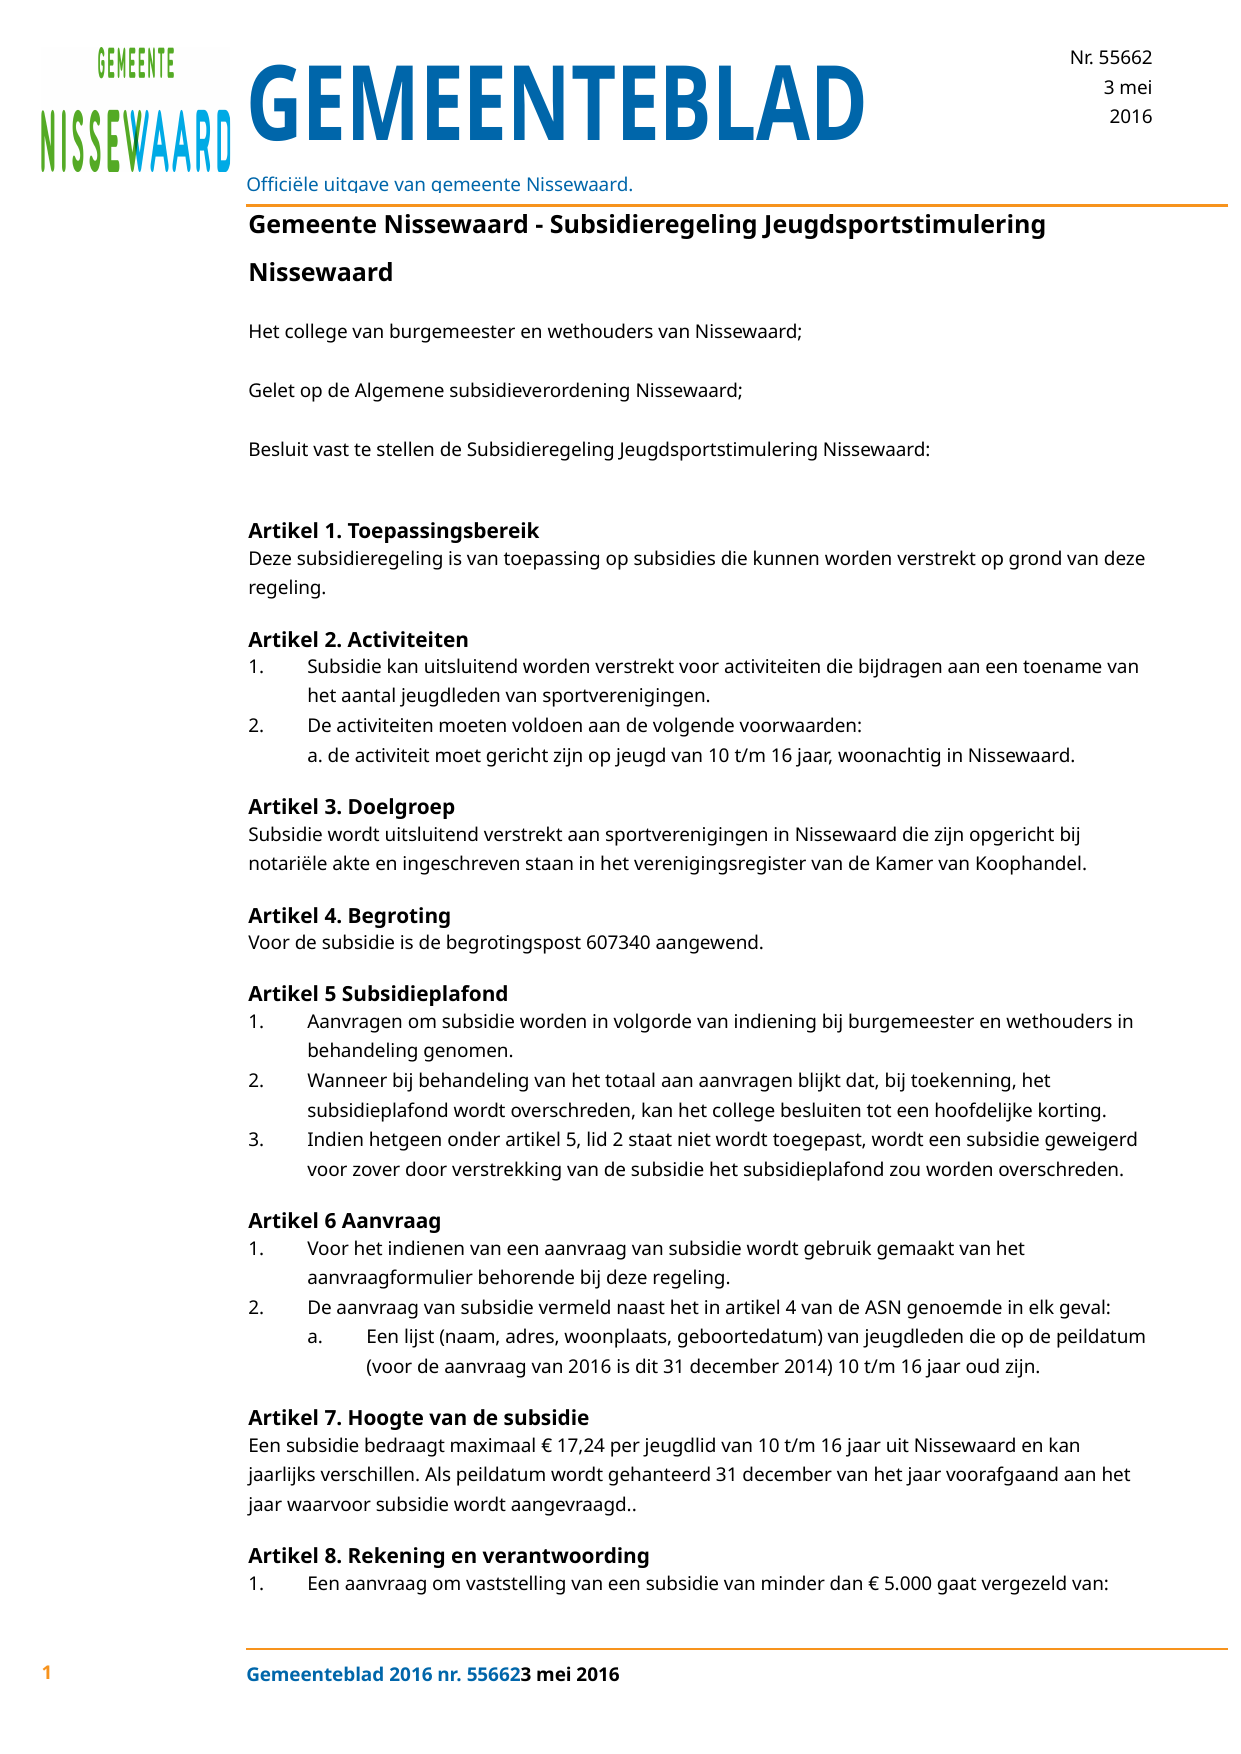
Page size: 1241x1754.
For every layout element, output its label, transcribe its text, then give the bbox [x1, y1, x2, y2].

text Deze subsidieregeling is van toepassing op subsidies die kunnen worden verstrekt op grond van deze regeling. [248, 545, 1152, 600]
picture [201, 122, 206, 138]
text Besluit vast te stellen de Subsidieregeling Jeugdsportstimulering Nissewaard: [248, 436, 1152, 462]
text Artikel 6 Aanvraag [248, 1206, 1152, 1235]
text Artikel 4. Begroting [248, 901, 1152, 929]
list De activiteiten moeten voldoen aan de volgende voorwaarden: [248, 712, 1152, 738]
text Artikel 5 Subsidieplafond [248, 979, 1152, 1008]
text Een subsidie bedraagt maximaal € 17,24 per jeugdlid van 10 t/m 16 jaar uit Nissewaard en kan jaarlijks verschillen. Als peildatum wordt gehanteerd 31 december van het jaar voorafgaand aan het jaar waarvoor subsidie wordt aangevraagd.. [248, 1432, 1152, 1517]
text Artikel 7. Hoogte van de subsidie [248, 1403, 1152, 1432]
list Subsidie kan uitsluitend worden verstrekt voor activiteiten die bijdragen aan een toename van het aantal jeugdleden van sportverenigingen. [248, 653, 1152, 708]
list Wanneer bij behandeling van het totaal aan aanvragen blijkt dat, bij toekenning, het subsidieplafond wordt overschreden, kan het college besluiten tot een hoofdelijke korting. [248, 1067, 1152, 1122]
text Artikel 8. Rekening en verantwoording [248, 1542, 1152, 1570]
text Subsidie wordt uitsluitend verstrekt aan sportverenigingen in Nissewaard die zijn opgericht bij notariële akte en ingeschreven staan in het verenigingsregister van de Kamer van Koophandel. [248, 821, 1152, 876]
text Artikel 3. Doelgroep [248, 792, 1152, 821]
text Voor de subsidie is de begrotingspost 607340 aangewend. [248, 929, 1152, 955]
text Gelet op de Algemene subsidieverordening Nissewaard; [248, 377, 1152, 403]
list Indien hetgeen onder artikel 5, lid 2 staat niet wordt toegepast, wordt een subsidie geweigerd voor zover door verstrekking van de subsidie het subsidieplafond zou worden overschreden. [248, 1126, 1152, 1182]
picture [176, 157, 187, 172]
picture [41, 47, 231, 172]
list Een lijst (naam, adres, woonplaats, geboortedatum) van jeugdleden die op de peildatum (voor de aanvraag van 2016 is dit 31 december 2014) 10 t/m 16 jaar oud zijn. [307, 1323, 1152, 1379]
text Gemeente Nissewaard - Subsidieregeling Jeugdsportstimulering Nissewaard [248, 207, 1152, 288]
list De aanvraag van subsidie vermeld naast het in artikel 4 van de ASN genoemde in elk geval: [248, 1294, 1152, 1320]
list Een aanvraag om vaststelling van een subsidie van minder dan € 5.000 gaat vergezeld van: [248, 1570, 1152, 1596]
picture [154, 157, 165, 172]
picture [200, 151, 206, 172]
picture [222, 122, 227, 160]
text Het college van burgemeester en wethouders van Nissewaard; [248, 318, 1152, 344]
list Voor het indienen van een aanvraag van subsidie wordt gebruik gemaakt van het aanvraagformulier behorende bij deze regeling. [248, 1235, 1152, 1290]
list Aanvragen om subsidie worden in volgorde van indiening bij burgemeester en wethouders in behandeling genomen. [248, 1008, 1152, 1063]
list a. de activiteit moet gericht zijn op jeugd van 10 t/m 16 jaar, woonachtig in Nissewaard. [248, 742, 1152, 768]
text Artikel 2. Activiteiten [248, 625, 1152, 653]
text Artikel 1. Toepassingsbereik [248, 516, 1152, 545]
